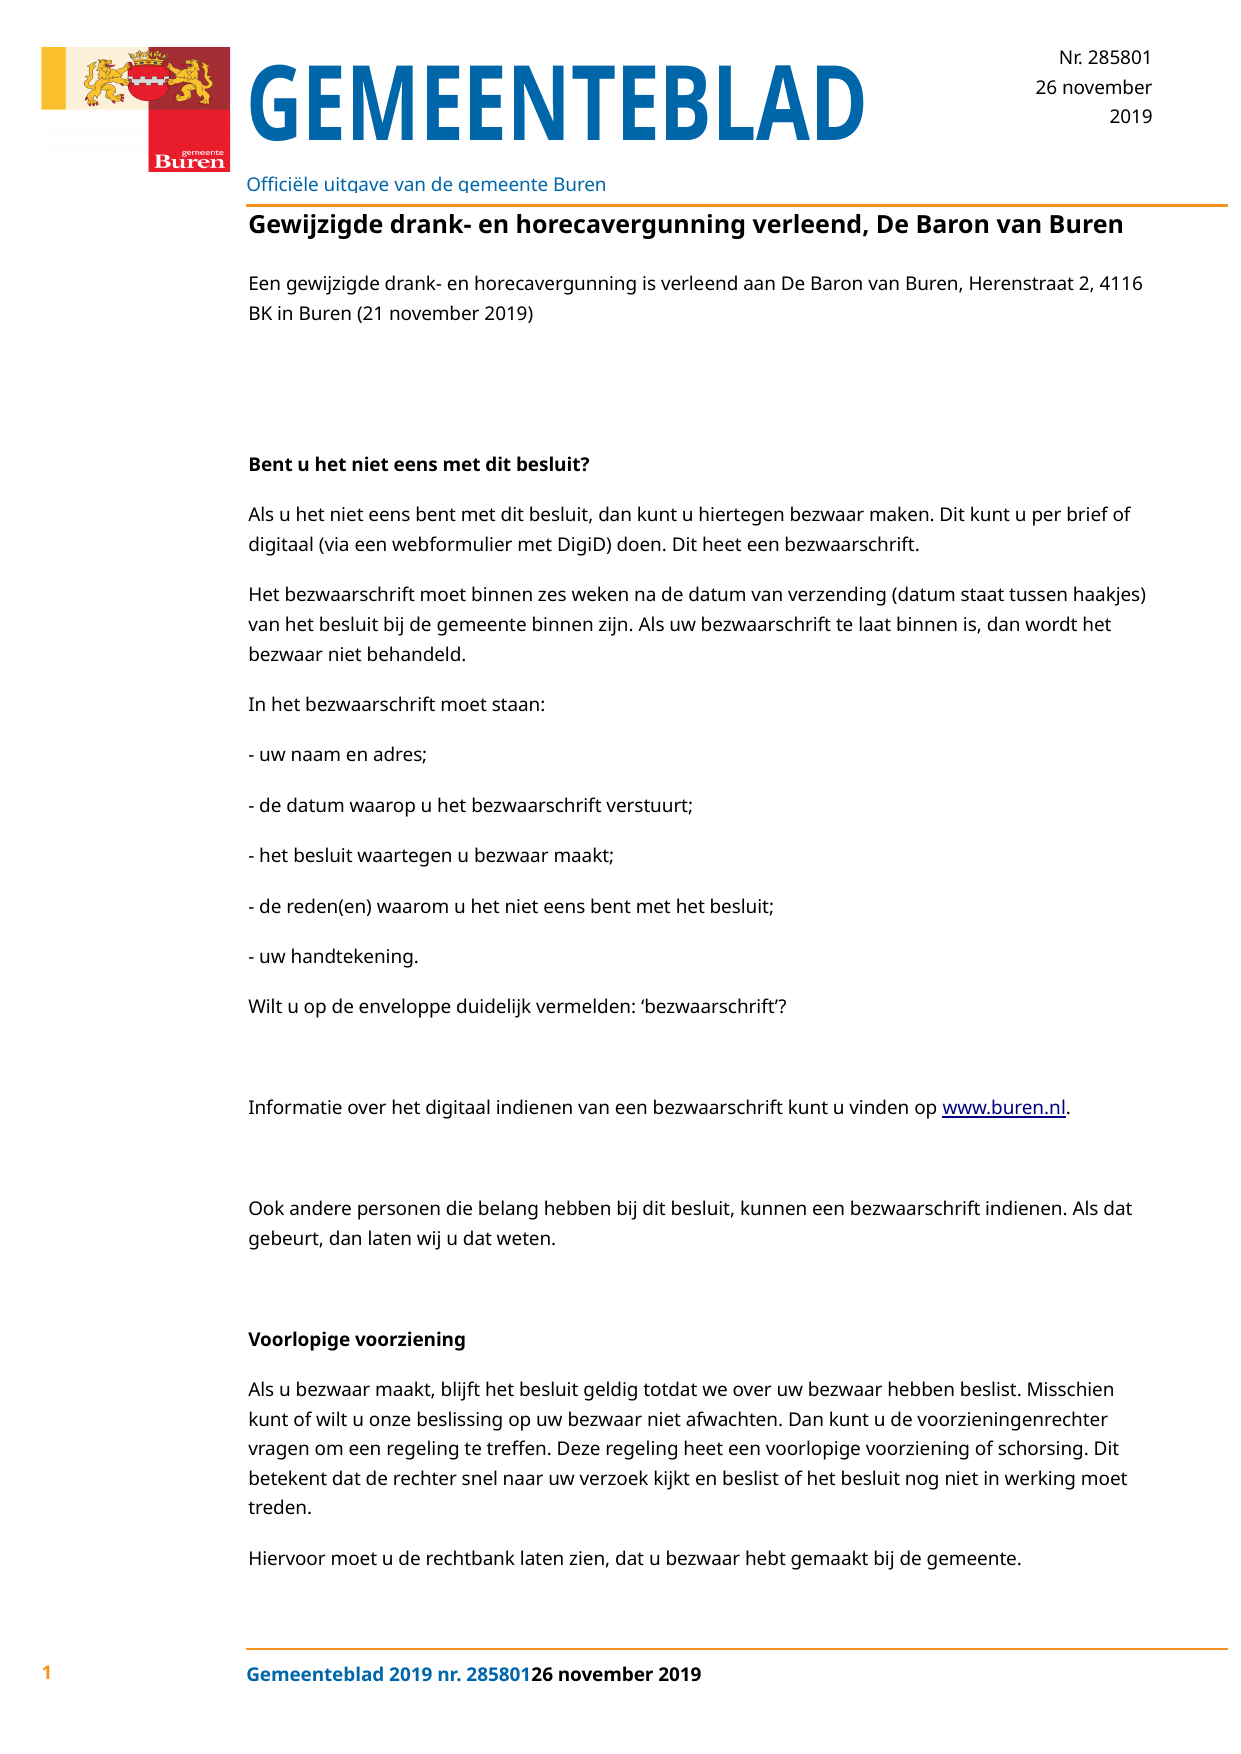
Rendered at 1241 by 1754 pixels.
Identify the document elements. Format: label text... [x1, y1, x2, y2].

text - uw handtekening. [248, 943, 1152, 969]
text - uw naam en adres; [248, 742, 1152, 767]
picture [41, 47, 231, 172]
text Wilt u op de enveloppe duidelijk vermelden: ‘bezwaarschrift’? [248, 994, 1152, 1019]
text - het besluit waartegen u bezwaar maakt; [248, 842, 1152, 868]
text Een gewijzigde drank- en horecavergunning is verleend aan De Baron van Buren, Herenstraat 2, 4116 BK in Buren (21 november 2019) [248, 270, 1152, 326]
text Hiervoor moet u de rechtbank laten zien, dat u bezwaar hebt gemaakt bij de gemeente. [248, 1545, 1152, 1571]
text Als u bezwaar maakt, blijft het besluit geldig totdat we over uw bezwaar hebben beslist. Misschien kunt of wilt u onze beslissing op uw bezwaar niet afwachten. Dan kunt u de voorzieningenrechter vragen om een regeling te treffen. Deze regeling heet een voorlopige voorziening of schorsing. Dit betekent dat de rechter snel naar uw verzoek kijkt en beslist of het besluit nog niet in werking moet treden. [248, 1376, 1152, 1520]
text Ook andere personen die belang hebben bij dit besluit, kunnen een bezwaarschrift indienen. Als dat gebeurt, dan laten wij u dat weten. [248, 1195, 1152, 1251]
text Informatie over het digitaal indienen van een bezwaarschrift kunt u vinden op www.buren.nl. [248, 1094, 1152, 1120]
text - de reden(en) waarom u het niet eens bent met het besluit; [248, 893, 1152, 918]
text Bent u het niet eens met dit besluit? [248, 451, 1152, 477]
text Voorlopige voorziening [248, 1326, 1152, 1351]
text Het bezwaarschrift moet binnen zes weken na de datum van verzending (datum staat tussen haakjes) van het besluit bij de gemeente binnen zijn. Als uw bezwaarschrift te laat binnen is, dan wordt het bezwaar niet behandeld. [248, 582, 1152, 666]
text In het bezwaarschrift moet staan: [248, 691, 1152, 717]
text - de datum waarop u het bezwaarschrift verstuurt; [248, 792, 1152, 818]
text Gewijzigde drank- en horecavergunning verleend, De Baron van Buren [248, 207, 1152, 241]
text Als u het niet eens bent met dit besluit, dan kunt u hiertegen bezwaar maken. Dit kunt u per brief of digitaal (via een webformulier met DigiD) doen. Dit heet een bezwaarschrift. [248, 502, 1152, 557]
